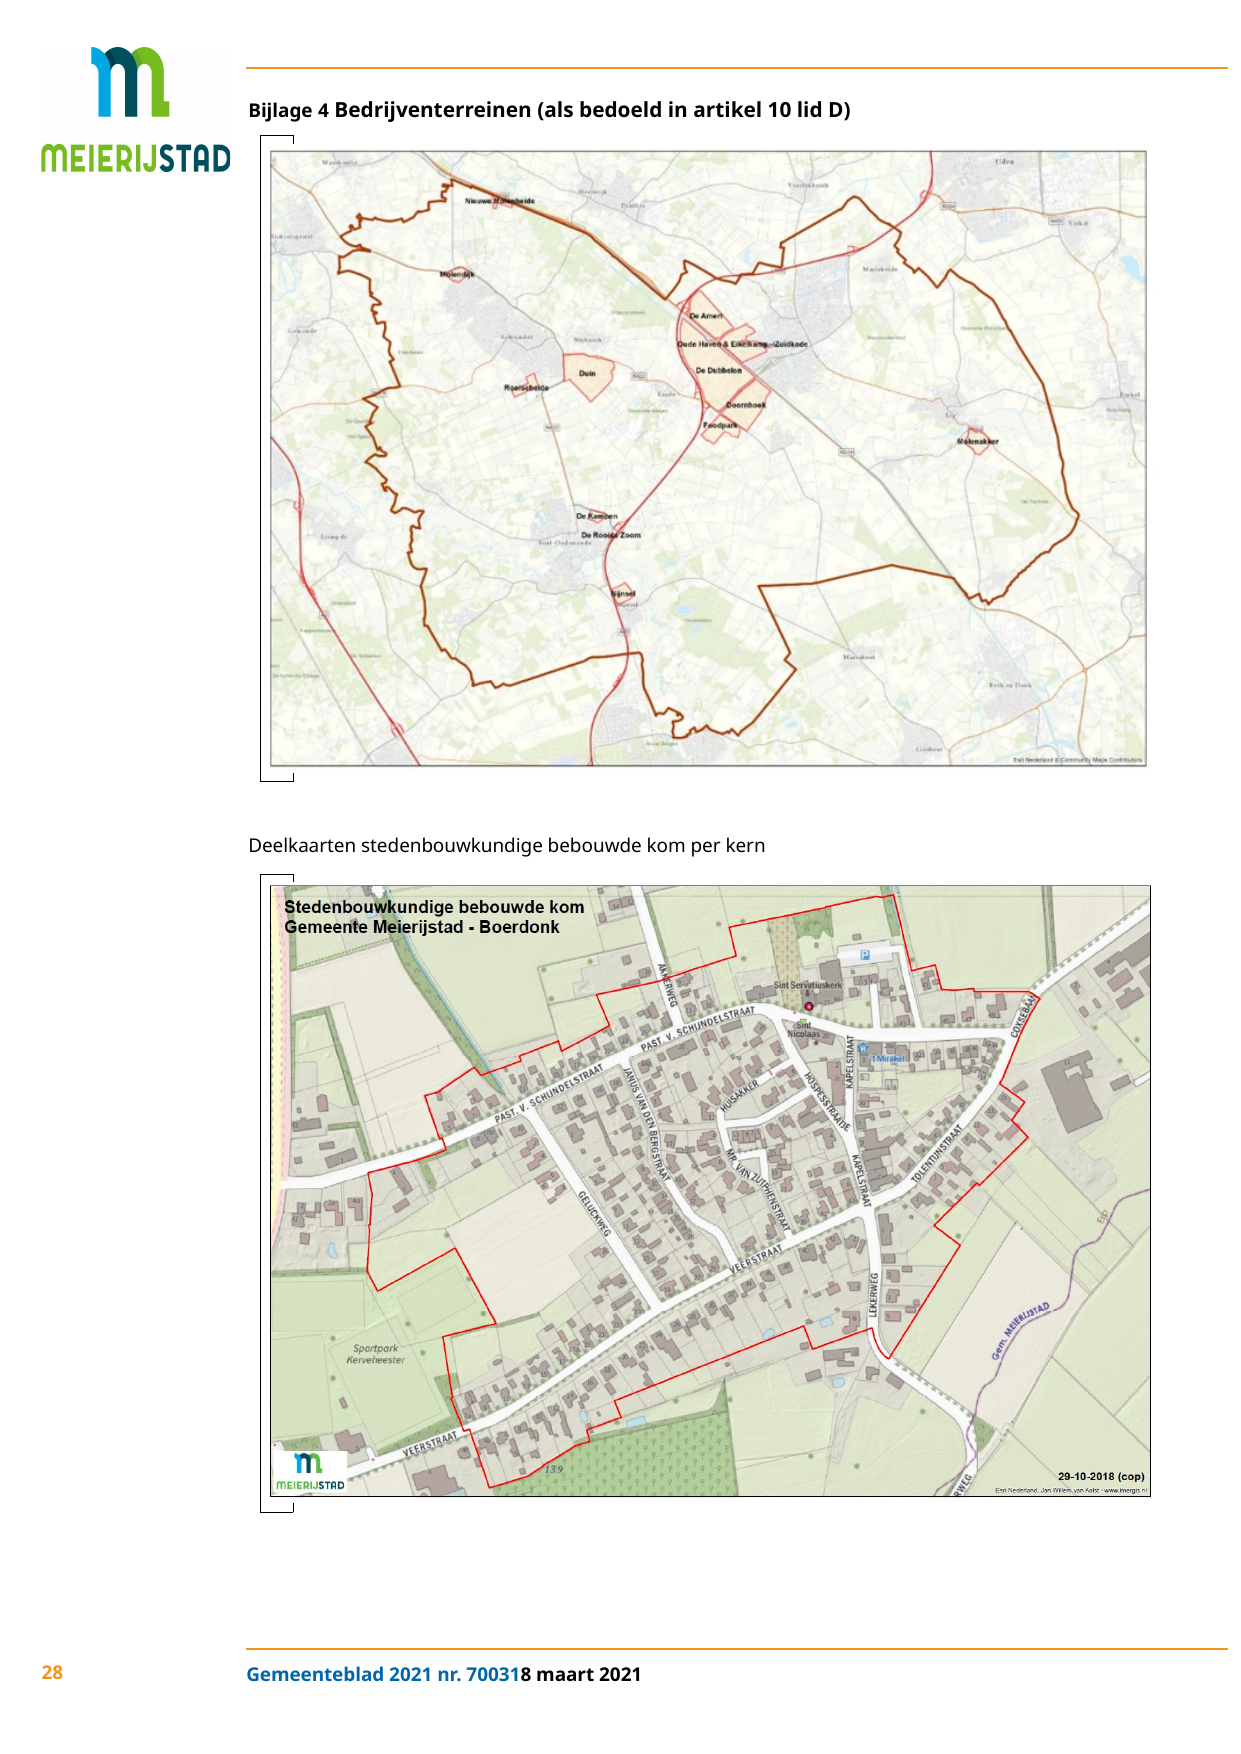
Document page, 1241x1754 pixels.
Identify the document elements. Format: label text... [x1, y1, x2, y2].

picture [268, 882, 1155, 1503]
picture [41, 47, 231, 172]
text Deelkaarten stedenbouwkundige bebouwde kom per kern [248, 832, 1152, 858]
text Bijlage 4 Bedrijventerreinen (als bedoeld in artikel 10 lid D) [248, 95, 1152, 123]
picture [268, 144, 1155, 773]
